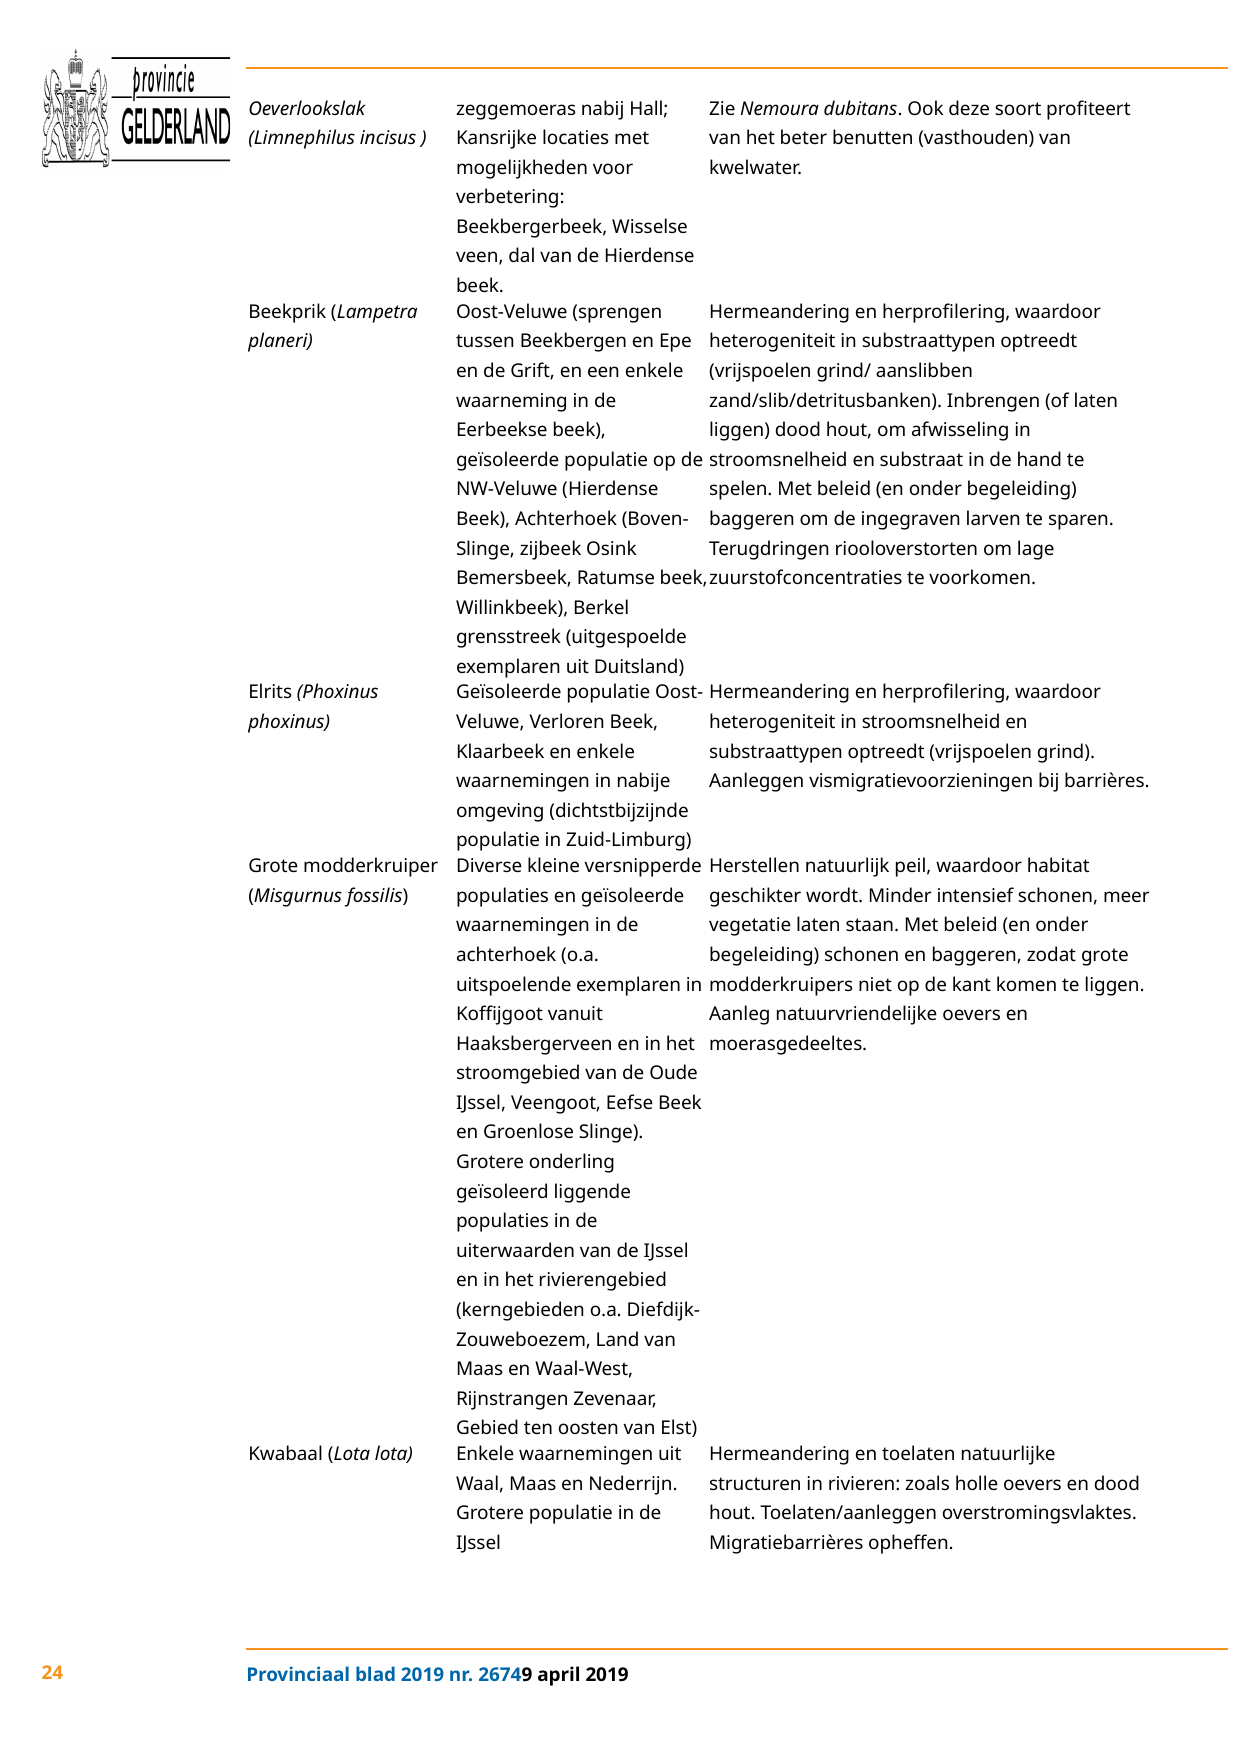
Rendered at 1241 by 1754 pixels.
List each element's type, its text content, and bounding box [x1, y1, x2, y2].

table_cell Oeverlookslak (Limnephilus incisus ) [248, 95, 456, 298]
table_cell zeggemoeras nabij Hall; Kansrijke locaties met mogelijkheden voor verbetering: Beekbergerbeek, Wisselse veen, dal van de Hierdense beek. [456, 95, 709, 298]
table_cell Oost-Veluwe (sprengen tussen Beekbergen en Epe en de Grift, en een enkele waarneming in de Eerbeekse beek), geïsoleerde populatie op de NW-Veluwe (Hierdense Beek), Achterhoek (Boven-Slinge, zijbeek Osink Bemersbeek, Ratumse beek, Willinkbeek), Berkel grensstreek (uitgespoelde exemplaren uit Duitsland) [456, 298, 709, 679]
table_cell Hermeandering en herprofilering, waardoor heterogeniteit in stroomsnelheid en substraattypen optreedt (vrijspoelen grind). Aanleggen vismigratievoorzieningen bij barrières. [709, 679, 1152, 852]
table_cell Zie Nemoura dubitans. Ook deze soort profiteert van het beter benutten (vasthouden) van kwelwater. [709, 95, 1152, 298]
table_cell Hermeandering en herprofilering, waardoor heterogeniteit in substraattypen optreedt (vrijspoelen grind/ aanslibben zand/slib/detritusbanken). Inbrengen (of laten liggen) dood hout, om afwisseling in stroomsnelheid en substraat in de hand te spelen. Met beleid (en onder begeleiding) baggeren om de ingegraven larven te sparen. Terugdringen riooloverstorten om lage zuurstofconcentraties te voorkomen. [709, 298, 1152, 679]
table_cell Grote modderkruiper (Misgurnus fossilis) [248, 853, 456, 1440]
table_cell Beekprik (Lampetra planeri) [248, 298, 456, 679]
table_cell Diverse kleine versnipperde populaties en geïsoleerde waarnemingen in de achterhoek (o.a. uitspoelende exemplaren in Koffijgoot vanuit Haaksbergerveen en in het stroomgebied van de Oude IJssel, Veengoot, Eefse Beek en Groenlose Slinge). Grotere onderling geïsoleerd liggende populaties in de uiterwaarden van de IJssel en in het rivierengebied (kerngebieden o.a. Diefdijk-Zouweboezem, Land van Maas en Waal-West, Rijnstrangen Zevenaar, Gebied ten oosten van Elst) [456, 853, 709, 1440]
table_cell Hermeandering en toelaten natuurlijke structuren in rivieren: zoals holle oevers en dood hout. Toelaten/aanleggen overstromingsvlaktes. Migratiebarrières opheffen. [709, 1440, 1152, 1555]
table_cell Herstellen natuurlijk peil, waardoor habitat geschikter wordt. Minder intensief schonen, meer vegetatie laten staan. Met beleid (en onder begeleiding) schonen en baggeren, zodat grote modderkruipers niet op de kant komen te liggen. Aanleg natuurvriendelijke oevers en moerasgedeeltes. [709, 853, 1152, 1440]
table_cell Kwabaal (Lota lota) [248, 1440, 456, 1555]
table_cell Geïsoleerde populatie Oost-Veluwe, Verloren Beek, Klaarbeek en enkele waarnemingen in nabije omgeving (dichtstbijzijnde populatie in Zuid-Limburg) [456, 679, 709, 852]
picture [41, 47, 231, 172]
table_cell Enkele waarnemingen uit Waal, Maas en Nederrijn. Grotere populatie in de IJssel [456, 1440, 709, 1555]
table_cell Elrits (Phoxinus phoxinus) [248, 679, 456, 852]
